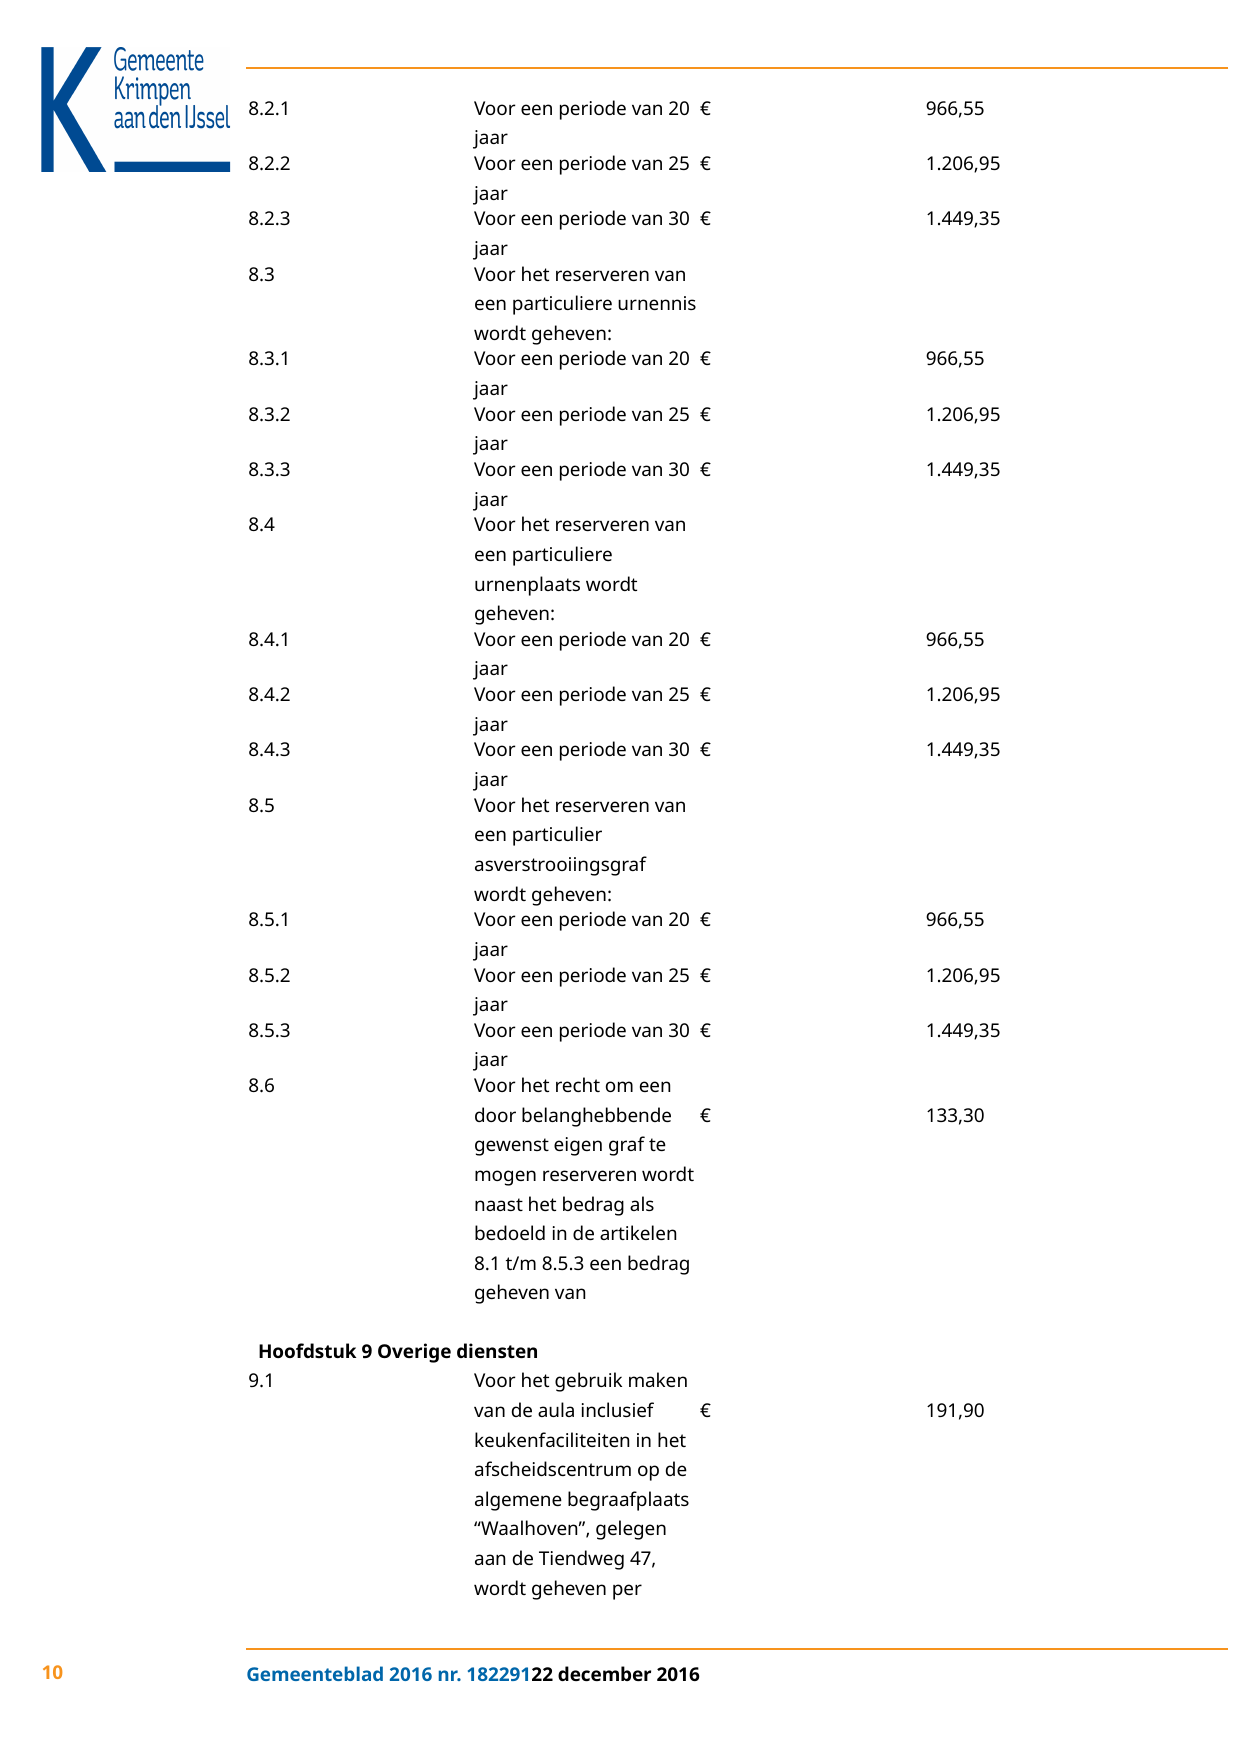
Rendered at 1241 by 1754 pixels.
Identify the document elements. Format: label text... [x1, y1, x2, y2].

table_cell € [700, 150, 926, 205]
table_cell € [700, 401, 926, 456]
table_cell € [700, 346, 926, 401]
table_cell Voor een periode van 20 jaar [474, 626, 700, 681]
table_cell € [700, 205, 926, 261]
table_cell 1.449,35 [926, 205, 1152, 261]
table_cell € [700, 1017, 926, 1072]
table_cell 8.5 [248, 792, 474, 906]
table_cell 8.4.3 [248, 737, 474, 792]
table_cell [926, 792, 1152, 906]
table_cell 8.4 [248, 512, 474, 626]
table_cell 966,55 [926, 906, 1152, 962]
table_header 191,90 [926, 1368, 1152, 1601]
table_cell € [700, 626, 926, 681]
table_cell € [700, 1073, 926, 1305]
table_cell Voor het reserveren van een particuliere urnennis wordt geheven: [474, 261, 700, 346]
table_cell 8.5.3 [248, 1017, 474, 1072]
table_cell 8.2.1 [248, 95, 474, 150]
picture [41, 47, 231, 172]
table_cell 1.449,35 [926, 1017, 1152, 1072]
table_cell Voor een periode van 20 jaar [474, 906, 700, 962]
table_cell Voor een periode van 30 jaar [474, 1017, 700, 1072]
table_cell 8.2.2 [248, 150, 474, 205]
table_cell 1.206,95 [926, 150, 1152, 205]
table_cell € [700, 962, 926, 1017]
table_cell 8.5.1 [248, 906, 474, 962]
table_cell [700, 792, 926, 906]
table_cell Voor een periode van 20 jaar [474, 95, 700, 150]
table_cell € [700, 737, 926, 792]
table_cell 1.449,35 [926, 456, 1152, 512]
table_cell € [700, 456, 926, 512]
table_cell Voor een periode van 30 jaar [474, 737, 700, 792]
table_cell 966,55 [926, 346, 1152, 401]
table_cell Voor het reserveren van een particulier asverstrooiingsgraf wordt geheven: [474, 792, 700, 906]
table_cell 8.3 [248, 261, 474, 346]
table_cell 8.4.2 [248, 681, 474, 737]
table_cell 1.206,95 [926, 962, 1152, 1017]
text Hoofdstuk 9 Overige diensten [248, 1338, 1152, 1364]
table_cell [700, 512, 926, 626]
table_cell 1.206,95 [926, 681, 1152, 737]
table_cell 8.3.1 [248, 346, 474, 401]
table_cell 8.3.2 [248, 401, 474, 456]
table_header 9.1 [248, 1368, 474, 1601]
table_cell € [700, 95, 926, 150]
table_cell 8.3.3 [248, 456, 474, 512]
table_header Voor het gebruik maken van de aula inclusief keukenfaciliteiten in het afscheidscentrum op de algemene begraafplaats “Waalhoven”, gelegen aan de Tiendweg 47, wordt geheven per [474, 1368, 700, 1601]
table_cell Voor het recht om een door belanghebbende gewenst eigen graf te mogen reserveren wordt naast het bedrag als bedoeld in de artikelen 8.1 t/m 8.5.3 een bedrag geheven van [474, 1073, 700, 1305]
table_cell 966,55 [926, 95, 1152, 150]
table_cell [926, 261, 1152, 346]
table_cell Voor een periode van 25 jaar [474, 401, 700, 456]
table_cell Voor het reserveren van een particuliere urnenplaats wordt geheven: [474, 512, 700, 626]
table_cell € [700, 681, 926, 737]
table_cell € [700, 906, 926, 962]
table_cell 133,30 [926, 1073, 1152, 1305]
table_cell Voor een periode van 25 jaar [474, 150, 700, 205]
table_cell Voor een periode van 25 jaar [474, 962, 700, 1017]
table_cell 966,55 [926, 626, 1152, 681]
table_cell Voor een periode van 20 jaar [474, 346, 700, 401]
table_cell 1.449,35 [926, 737, 1152, 792]
table_cell [926, 512, 1152, 626]
table_cell [700, 261, 926, 346]
table_cell Voor een periode van 25 jaar [474, 681, 700, 737]
table_cell 8.6 [248, 1073, 474, 1305]
table_cell Voor een periode van 30 jaar [474, 205, 700, 261]
table_cell Voor een periode van 30 jaar [474, 456, 700, 512]
table_header € [700, 1368, 926, 1601]
table_cell 1.206,95 [926, 401, 1152, 456]
table_cell 8.5.2 [248, 962, 474, 1017]
table_cell 8.4.1 [248, 626, 474, 681]
table_cell 8.2.3 [248, 205, 474, 261]
